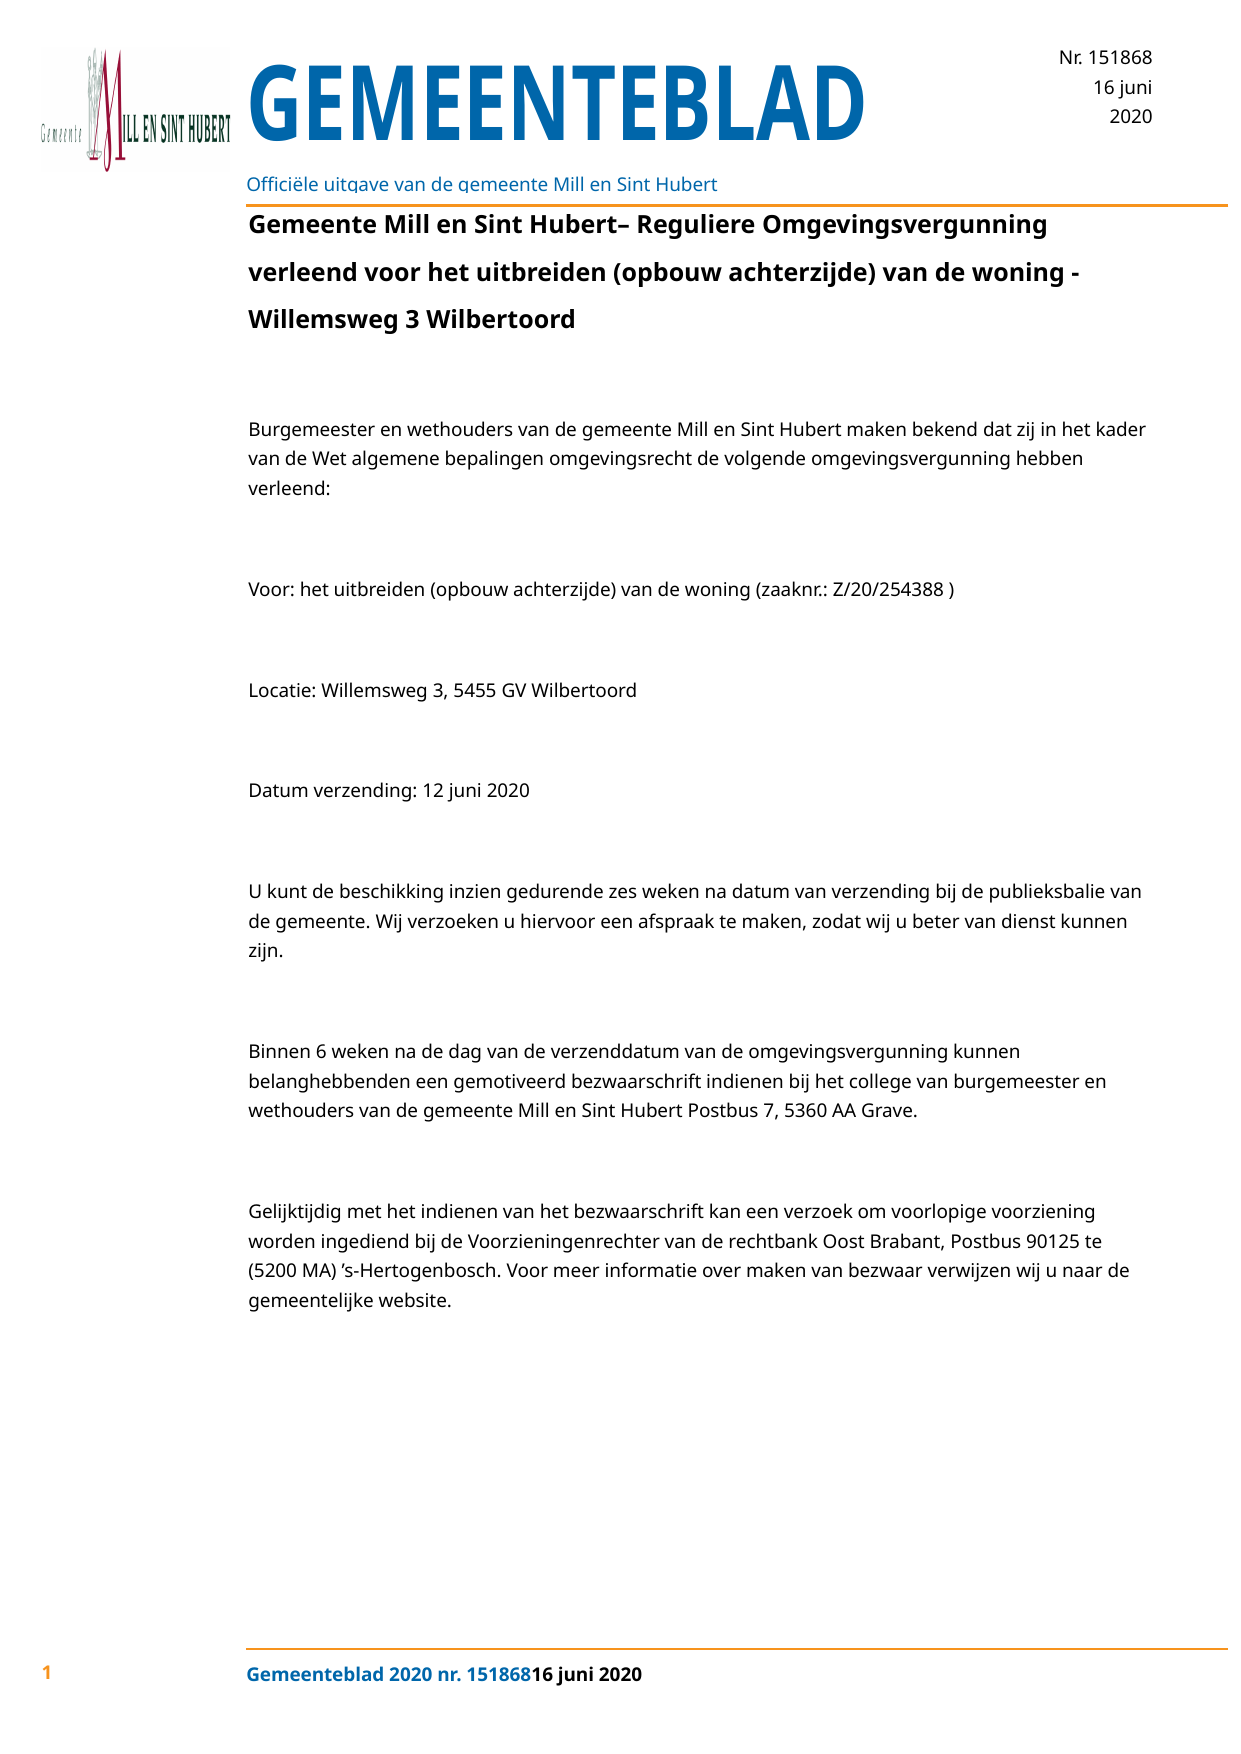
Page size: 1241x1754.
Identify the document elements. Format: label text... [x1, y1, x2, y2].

text U kunt de beschikking inzien gedurende zes weken na datum van verzending bij de publieksbalie van de gemeente. Wij verzoeken u hiervoor een afspraak te maken, zodat wij u beter van dienst kunnen zijn. [248, 878, 1152, 963]
text Burgemeester en wethouders van de gemeente Mill en Sint Hubert maken bekend dat zij in het kader van de Wet algemene bepalingen omgevingsrecht de volgende omgevingsvergunning hebben verleend: [248, 416, 1152, 501]
text Gelijktijdig met het indienen van het bezwaarschrift kan een verzoek om voorlopige voorziening worden ingediend bij de Voorzieningenrechter van de rechtbank Oost Brabant, Postbus 90125 te (5200 MA) ’s-Hertogenbosch. Voor meer informatie over maken van bezwaar verwijzen wij u naar de gemeentelijke website. [248, 1198, 1152, 1313]
text Binnen 6 weken na de dag van de verzenddatum van de omgevingsvergunning kunnen belanghebbenden een gemotiveerd bezwaarschrift indienen bij het college van burgemeester en wethouders van de gemeente Mill en Sint Hubert Postbus 7, 5360 AA Grave. [248, 1038, 1152, 1123]
text Voor: het uitbreiden (opbouw achterzijde) van de woning (zaaknr.: Z/20/254388 ) [248, 576, 1152, 602]
picture [41, 47, 231, 172]
text Locatie: Willemsweg 3, 5455 GV Wilbertoord [248, 677, 1152, 702]
text Gemeente Mill en Sint Hubert– Reguliere Omgevingsvergunning verleend voor het uitbreiden (opbouw achterzijde) van de woning - Willemsweg 3 Wilbertoord [248, 207, 1152, 336]
text Datum verzending: 12 juni 2020 [248, 778, 1152, 803]
